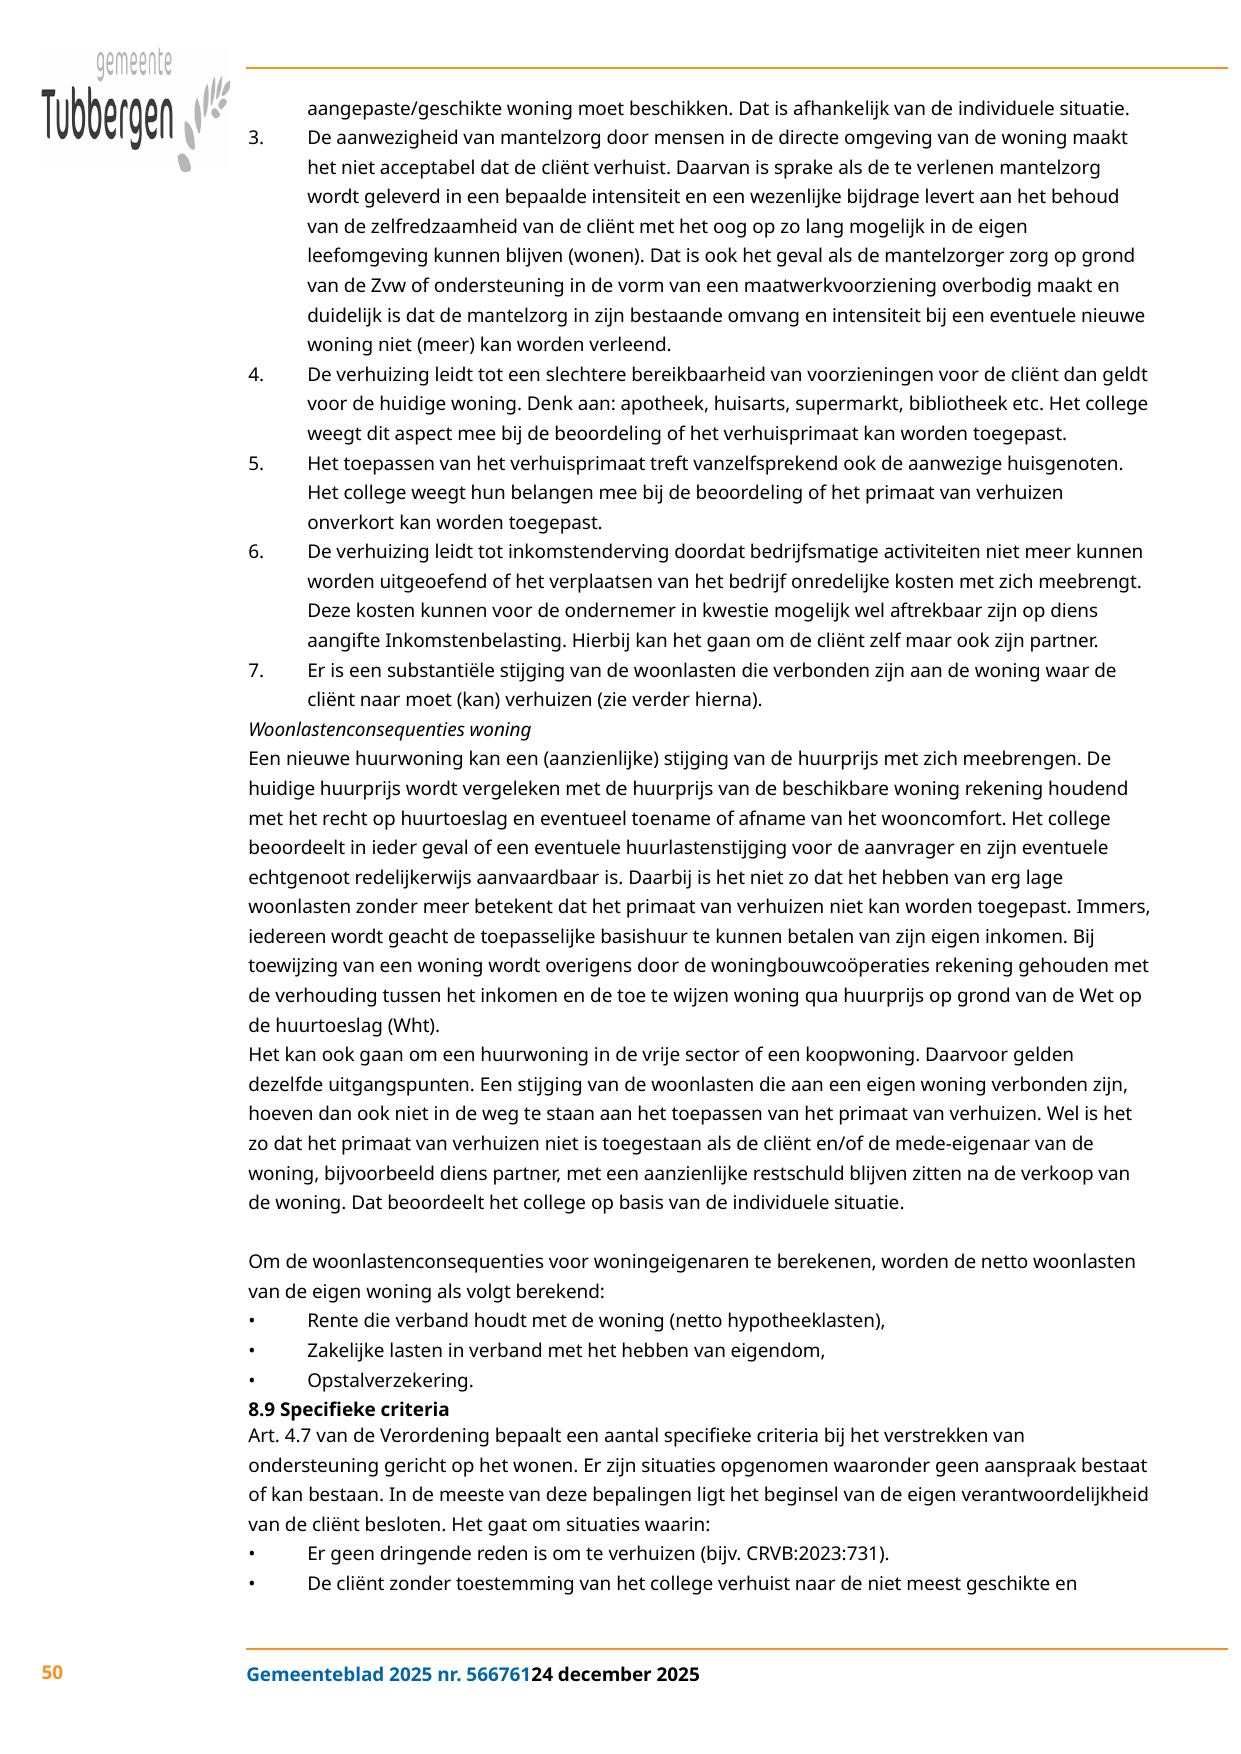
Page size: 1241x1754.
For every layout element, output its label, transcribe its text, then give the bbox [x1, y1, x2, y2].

text Om de woonlastenconsequenties voor woningeigenaren te berekenen, worden de netto woonlasten van de eigen woning als volgt berekend: [248, 1248, 1152, 1304]
list Rente die verband houdt met de woning (netto hypotheeklasten), [248, 1308, 1152, 1333]
text 8.9 Specifieke criteria [248, 1396, 1152, 1422]
text Een nieuwe huurwoning kan een (aanzienlijke) stijging van de huurprijs met zich meebrengen. De huidige huurprijs wordt vergeleken met de huurprijs van de beschikbare woning rekening houdend met het recht op huurtoeslag en eventueel toename of afname van het wooncomfort. Het college beoordeelt in ieder geval of een eventuele huurlastenstijging voor de aanvrager en zijn eventuele echtgenoot redelijkerwijs aanvaardbaar is. Daarbij is het niet zo dat het hebben van erg lage woonlasten zonder meer betekent dat het primaat van verhuizen niet kan worden toegepast. Immers, iedereen wordt geacht de toepasselijke basishuur te kunnen betalen van zijn eigen inkomen. Bij toewijzing van een woning wordt overigens door de woningbouwcoöperaties rekening gehouden met de verhouding tussen het inkomen en de toe te wijzen woning qua huurprijs op grond van de Wet op de huurtoeslag (Wht). [248, 746, 1152, 1038]
list Er geen dringende reden is om te verhuizen (bijv. CRVB:2023:731). [248, 1541, 1152, 1566]
text Woonlastenconsequenties woning [248, 716, 1152, 742]
list Het toepassen van het verhuisprimaat treft vanzelfsprekend ook de aanwezige huisgenoten. Het college weegt hun belangen mee bij de beoordeling of het primaat van verhuizen onverkort kan worden toegepast. [248, 450, 1152, 535]
list De verhuizing leidt tot een slechtere bereikbaarheid van voorzieningen voor de cliënt dan geldt voor de huidige woning. Denk aan: apotheek, huisarts, supermarkt, bibliotheek etc. Het college weegt dit aspect mee bij de beoordeling of het verhuisprimaat kan worden toegepast. [248, 361, 1152, 446]
list Opstalverzekering. [248, 1367, 1152, 1393]
list De verhuizing leidt tot inkomstenderving doordat bedrijfsmatige activiteiten niet meer kunnen worden uitgeoefend of het verplaatsen van het bedrijf onredelijke kosten met zich meebrengt. Deze kosten kunnen voor de ondernemer in kwestie mogelijk wel aftrekbaar zijn op diens aangifte Inkomstenbelasting. Hierbij kan het gaan om de cliënt zelf maar ook zijn partner. [248, 538, 1152, 653]
list De aanwezigheid van mantelzorg door mensen in de directe omgeving van de woning maakt het niet acceptabel dat de cliënt verhuist. Daarvan is sprake als de te verlenen mantelzorg wordt geleverd in een bepaalde intensiteit en een wezenlijke bijdrage levert aan het behoud van de zelfredzaamheid van de cliënt met het oog op zo lang mogelijk in de eigen leefomgeving kunnen blijven (wonen). Dat is ook het geval als de mantelzorger zorg op grond van de Zvw of ondersteuning in de vorm van een maatwerkvoorziening overbodig maakt en duidelijk is dat de mantelzorg in zijn bestaande omvang en intensiteit bij een eventuele nieuwe woning niet (meer) kan worden verleend. [248, 124, 1152, 357]
list Zakelijke lasten in verband met het hebben van eigendom, [248, 1337, 1152, 1363]
list aangepaste/geschikte woning moet beschikken. Dat is afhankelijk van de individuele situatie. [248, 95, 1152, 121]
text Het kan ook gaan om een huurwoning in de vrije sector of een koopwoning. Daarvoor gelden dezelfde uitgangspunten. Een stijging van de woonlasten die aan een eigen woning verbonden zijn, hoeven dan ook niet in de weg te staan aan het toepassen van het primaat van verhuizen. Wel is het zo dat het primaat van verhuizen niet is toegestaan als de cliënt en/of de mede-eigenaar van de woning, bijvoorbeeld diens partner, met een aanzienlijke restschuld blijven zitten na de verkoop van de woning. Dat beoordeelt het college op basis van de individuele situatie. [248, 1041, 1152, 1215]
list Er is een substantiële stijging van de woonlasten die verbonden zijn aan de woning waar de cliënt naar moet (kan) verhuizen (zie verder hierna). [248, 657, 1152, 712]
list De cliënt zonder toestemming van het college verhuist naar de niet meest geschikte en [248, 1570, 1152, 1596]
picture [41, 47, 231, 172]
text Art. 4.7 van de Verordening bepaalt een aantal specifieke criteria bij het verstrekken van ondersteuning gericht op het wonen. Er zijn situaties opgenomen waaronder geen aanspraak bestaat of kan bestaan. In de meeste van deze bepalingen ligt het beginsel van de eigen verantwoordelijkheid van de cliënt besloten. Het gaat om situaties waarin: [248, 1422, 1152, 1537]
